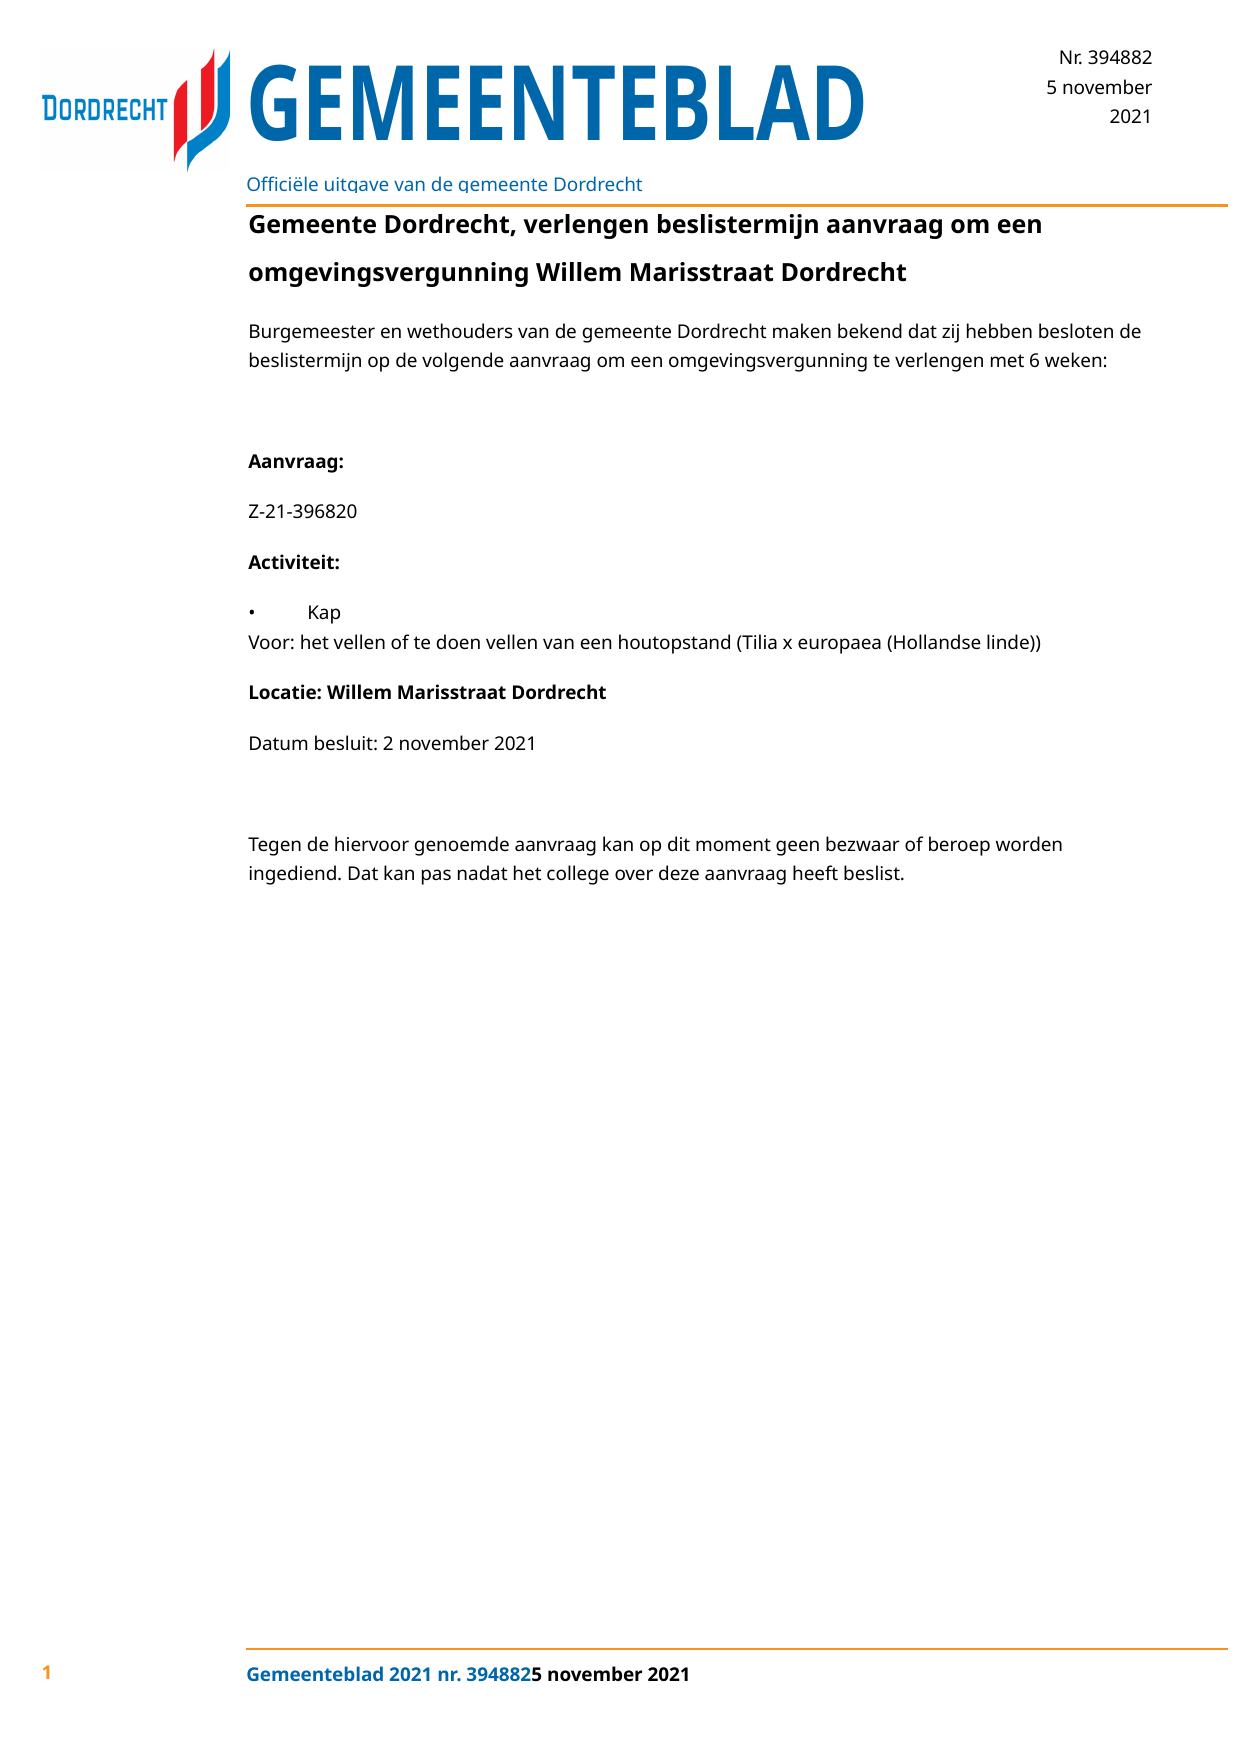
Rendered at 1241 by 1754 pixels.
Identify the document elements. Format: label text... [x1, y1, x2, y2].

text Burgemeester en wethouders van de gemeente Dordrecht maken bekend dat zij hebben besloten de beslistermijn op de volgende aanvraag om een omgevingsvergunning te verlengen met 6 weken: [248, 318, 1152, 373]
text Datum besluit: 2 november 2021 [248, 730, 1152, 756]
list Kap [248, 599, 1152, 625]
text Activiteit: [248, 549, 1152, 575]
text Gemeente Dordrecht, verlengen beslistermijn aanvraag om een omgevingsvergunning Willem Marisstraat Dordrecht [248, 207, 1152, 288]
text Locatie: Willem Marisstraat Dordrecht [248, 679, 1152, 705]
text Voor: het vellen of te doen vellen van een houtopstand (Tilia x europaea (Hollandse linde)) [248, 629, 1152, 655]
text Tegen de hiervoor genoemde aanvraag kan op dit moment geen bezwaar of beroep worden ingediend. Dat kan pas nadat het college over deze aanvraag heeft beslist. [248, 831, 1152, 886]
text Aanvraag: [248, 448, 1152, 474]
picture [41, 47, 231, 172]
text Z-21-396820 [248, 499, 1152, 524]
